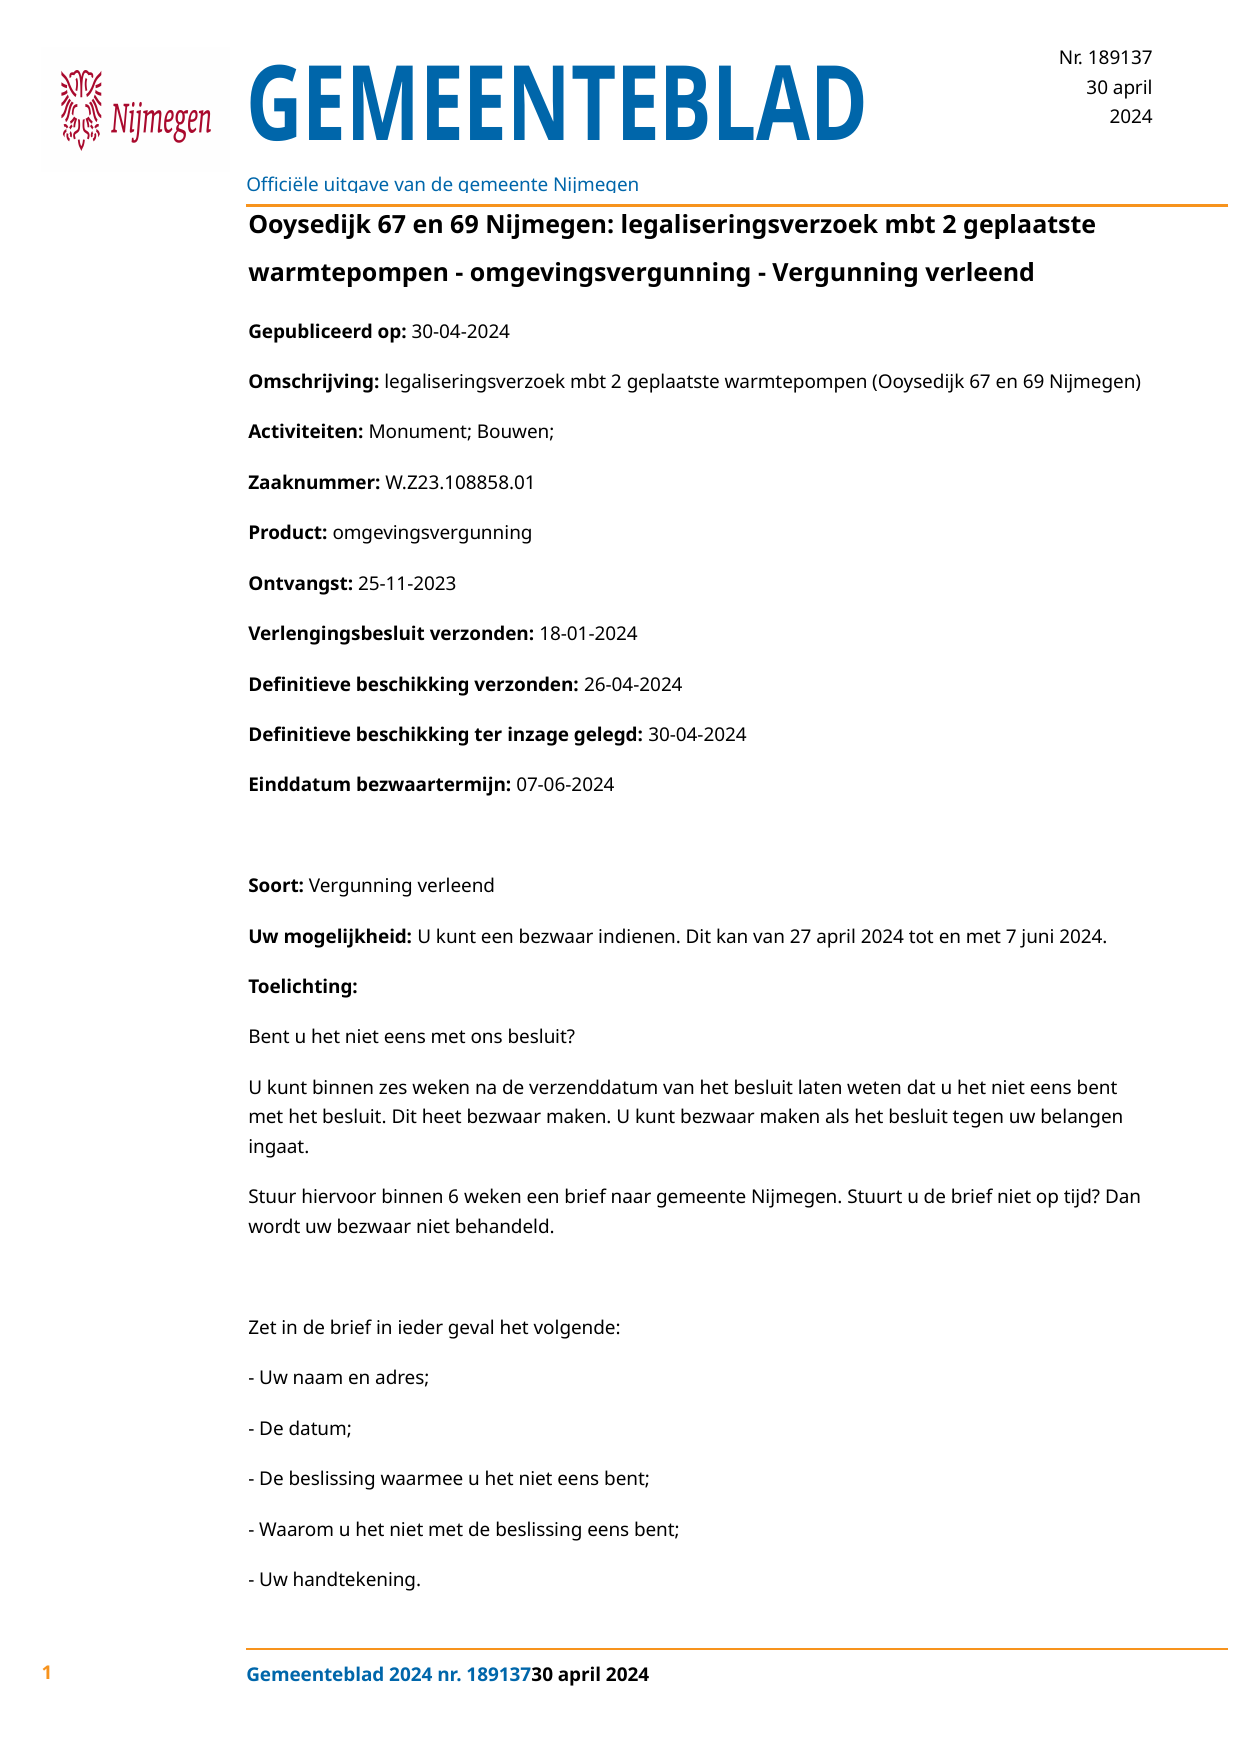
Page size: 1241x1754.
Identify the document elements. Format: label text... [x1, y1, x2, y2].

text Activiteiten: Monument; Bouwen; [248, 419, 1152, 444]
text Soort: Vergunning verleend [248, 872, 1152, 898]
text Ooysedijk 67 en 69 Nijmegen: legaliseringsverzoek mbt 2 geplaatste warmtepompen - omgevingsvergunning - Vergunning verleend [248, 207, 1152, 288]
picture [41, 47, 231, 172]
text Ontvangst: 25-11-2023 [248, 570, 1152, 596]
text - De datum; [248, 1415, 1152, 1441]
text Omschrijving: legaliseringsverzoek mbt 2 geplaatste warmtepompen (Ooysedijk 67 en 69 Nijmegen) [248, 368, 1152, 394]
text - Uw handtekening. [248, 1566, 1152, 1592]
text Definitieve beschikking ter inzage gelegd: 30-04-2024 [248, 721, 1152, 747]
text - De beslissing waarmee u het niet eens bent; [248, 1465, 1152, 1491]
text - Uw naam en adres; [248, 1364, 1152, 1390]
text Definitieve beschikking verzonden: 26-04-2024 [248, 671, 1152, 697]
text Toelichting: [248, 973, 1152, 999]
text Zet in de brief in ieder geval het volgende: [248, 1314, 1152, 1340]
text Uw mogelijkheid: U kunt een bezwaar indienen. Dit kan van 27 april 2024 tot en met 7 juni 2024. [248, 923, 1152, 949]
text U kunt binnen zes weken na de verzenddatum van het besluit laten weten dat u het niet eens bent met het besluit. Dit heet bezwaar maken. U kunt bezwaar maken als het besluit tegen uw belangen ingaat. [248, 1074, 1152, 1159]
text Stuur hiervoor binnen 6 weken een brief naar gemeente Nijmegen. Stuurt u de brief niet op tijd? Dan wordt uw bezwaar niet behandeld. [248, 1184, 1152, 1239]
text Zaaknummer: W.Z23.108858.01 [248, 469, 1152, 495]
text Product: omgevingsvergunning [248, 519, 1152, 545]
text - Waarom u het niet met de beslissing eens bent; [248, 1516, 1152, 1542]
text Einddatum bezwaartermijn: 07-06-2024 [248, 772, 1152, 797]
text Gepubliceerd op: 30-04-2024 [248, 318, 1152, 344]
text Verlengingsbesluit verzonden: 18-01-2024 [248, 620, 1152, 646]
text Bent u het niet eens met ons besluit? [248, 1024, 1152, 1049]
